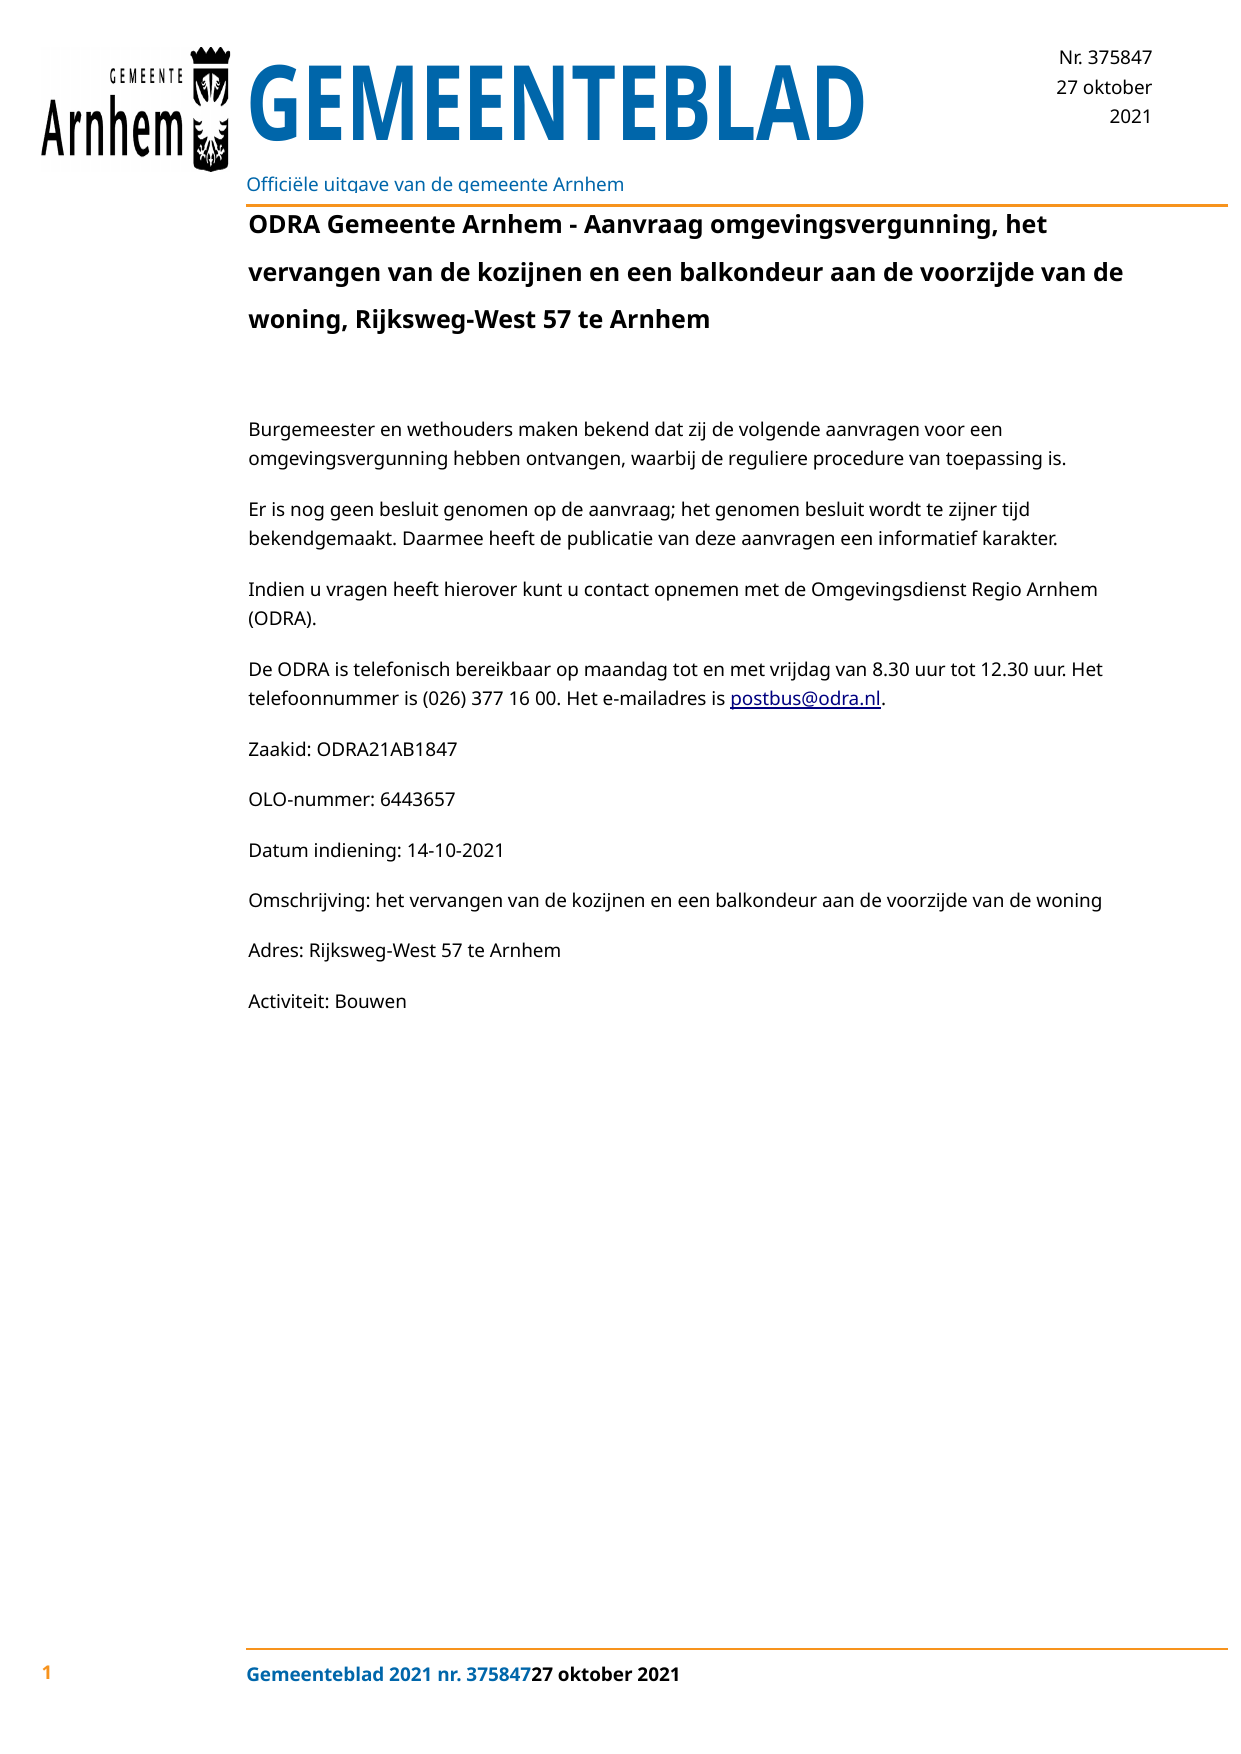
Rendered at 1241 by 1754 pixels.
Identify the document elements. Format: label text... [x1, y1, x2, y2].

text OLO-nummer: 6443657 [248, 786, 1152, 812]
text Zaakid: ODRA21AB1847 [248, 736, 1152, 762]
picture [41, 47, 231, 172]
text Activiteit: Bouwen [248, 988, 1152, 1014]
text Indien u vragen heeft hierover kunt u contact opnemen met de Omgevingsdienst Regio Arnhem (ODRA). [248, 576, 1152, 631]
text Burgemeester en wethouders maken bekend dat zij de volgende aanvragen voor een omgevingsvergunning hebben ontvangen, waarbij de reguliere procedure van toepassing is. [248, 416, 1152, 471]
text Omschrijving: het vervangen van de kozijnen en een balkondeur aan de voorzijde van de woning [248, 887, 1152, 913]
text De ODRA is telefonisch bereikbaar op maandag tot en met vrijdag van 8.30 uur tot 12.30 uur. Het telefoonnummer is (026) 377 16 00. Het e-mailadres is postbus@odra.nl. [248, 656, 1152, 711]
text Datum indiening: 14-10-2021 [248, 837, 1152, 862]
text Er is nog geen besluit genomen op de aanvraag; het genomen besluit wordt te zijner tijd bekendgemaakt. Daarmee heeft de publicatie van deze aanvragen een informatief karakter. [248, 496, 1152, 551]
text Adres: Rijksweg-West 57 te Arnhem [248, 938, 1152, 963]
text ODRA Gemeente Arnhem - Aanvraag omgevingsvergunning, het vervangen van de kozijnen en een balkondeur aan de voorzijde van de woning, Rijksweg-West 57 te Arnhem [248, 207, 1152, 336]
